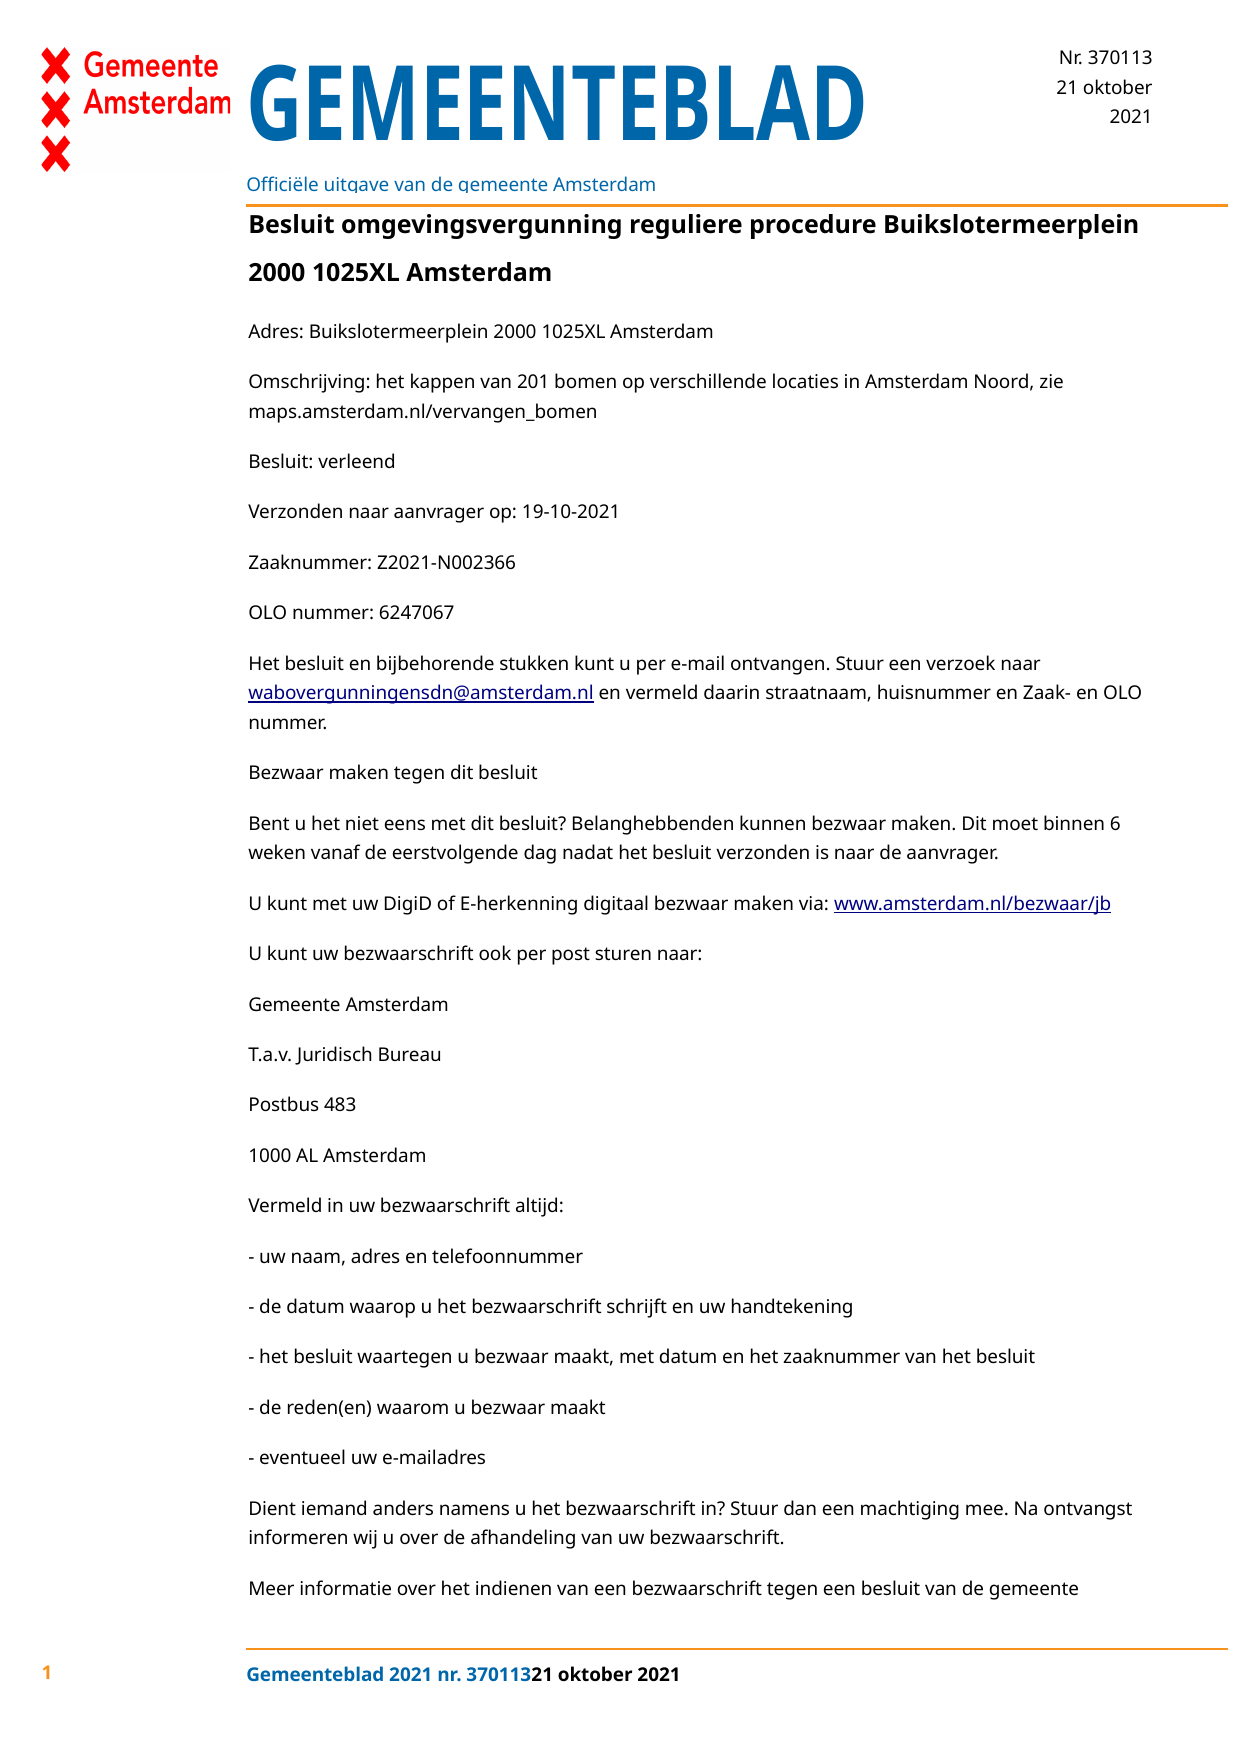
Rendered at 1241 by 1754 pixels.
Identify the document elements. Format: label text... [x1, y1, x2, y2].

text U kunt uw bezwaarschrift ook per post sturen naar: [248, 940, 1152, 966]
text Omschrijving: het kappen van 201 bomen op verschillende locaties in Amsterdam Noord, zie maps.amsterdam.nl/vervangen_bomen [248, 368, 1152, 424]
text Bezwaar maken tegen dit besluit [248, 759, 1152, 785]
text Verzonden naar aanvrager op: 19-10-2021 [248, 499, 1152, 524]
text OLO nummer: 6247067 [248, 599, 1152, 625]
text - de reden(en) waarom u bezwaar maakt [248, 1394, 1152, 1420]
text Het besluit en bijbehorende stukken kunt u per e-mail ontvangen. Stuur een verzoek naar wabovergunningensdn@amsterdam.nl en vermeld daarin straatnaam, huisnummer en Zaak- en OLO nummer. [248, 650, 1152, 735]
text Besluit omgevingsvergunning reguliere procedure Buikslotermeerplein 2000 1025XL Amsterdam [248, 207, 1152, 288]
text Adres: Buikslotermeerplein 2000 1025XL Amsterdam [248, 318, 1152, 344]
text U kunt met uw DigiD of E-herkenning digitaal bezwaar maken via: www.amsterdam.nl/bezwaar/jb [248, 890, 1152, 916]
text Bent u het niet eens met dit besluit? Belanghebbenden kunnen bezwaar maken. Dit moet binnen 6 weken vanaf de eerstvolgende dag nadat het besluit verzonden is naar de aanvrager. [248, 810, 1152, 865]
text Besluit: verleend [248, 448, 1152, 474]
text - uw naam, adres en telefoonnummer [248, 1243, 1152, 1269]
text 1000 AL Amsterdam [248, 1142, 1152, 1168]
text Meer informatie over het indienen van een bezwaarschrift tegen een besluit van de gemeente [248, 1575, 1152, 1601]
text Vermeld in uw bezwaarschrift altijd: [248, 1192, 1152, 1218]
text Dient iemand anders namens u het bezwaarschrift in? Stuur dan een machtiging mee. Na ontvangst informeren wij u over de afhandeling van uw bezwaarschrift. [248, 1495, 1152, 1550]
text - eventueel uw e-mailadres [248, 1444, 1152, 1470]
text Gemeente Amsterdam [248, 991, 1152, 1017]
text Postbus 483 [248, 1092, 1152, 1117]
text - de datum waarop u het bezwaarschrift schrijft en uw handtekening [248, 1293, 1152, 1319]
picture [41, 47, 231, 172]
text Zaaknummer: Z2021-N002366 [248, 549, 1152, 575]
text - het besluit waartegen u bezwaar maakt, met datum en het zaaknummer van het besluit [248, 1344, 1152, 1369]
text T.a.v. Juridisch Bureau [248, 1041, 1152, 1067]
